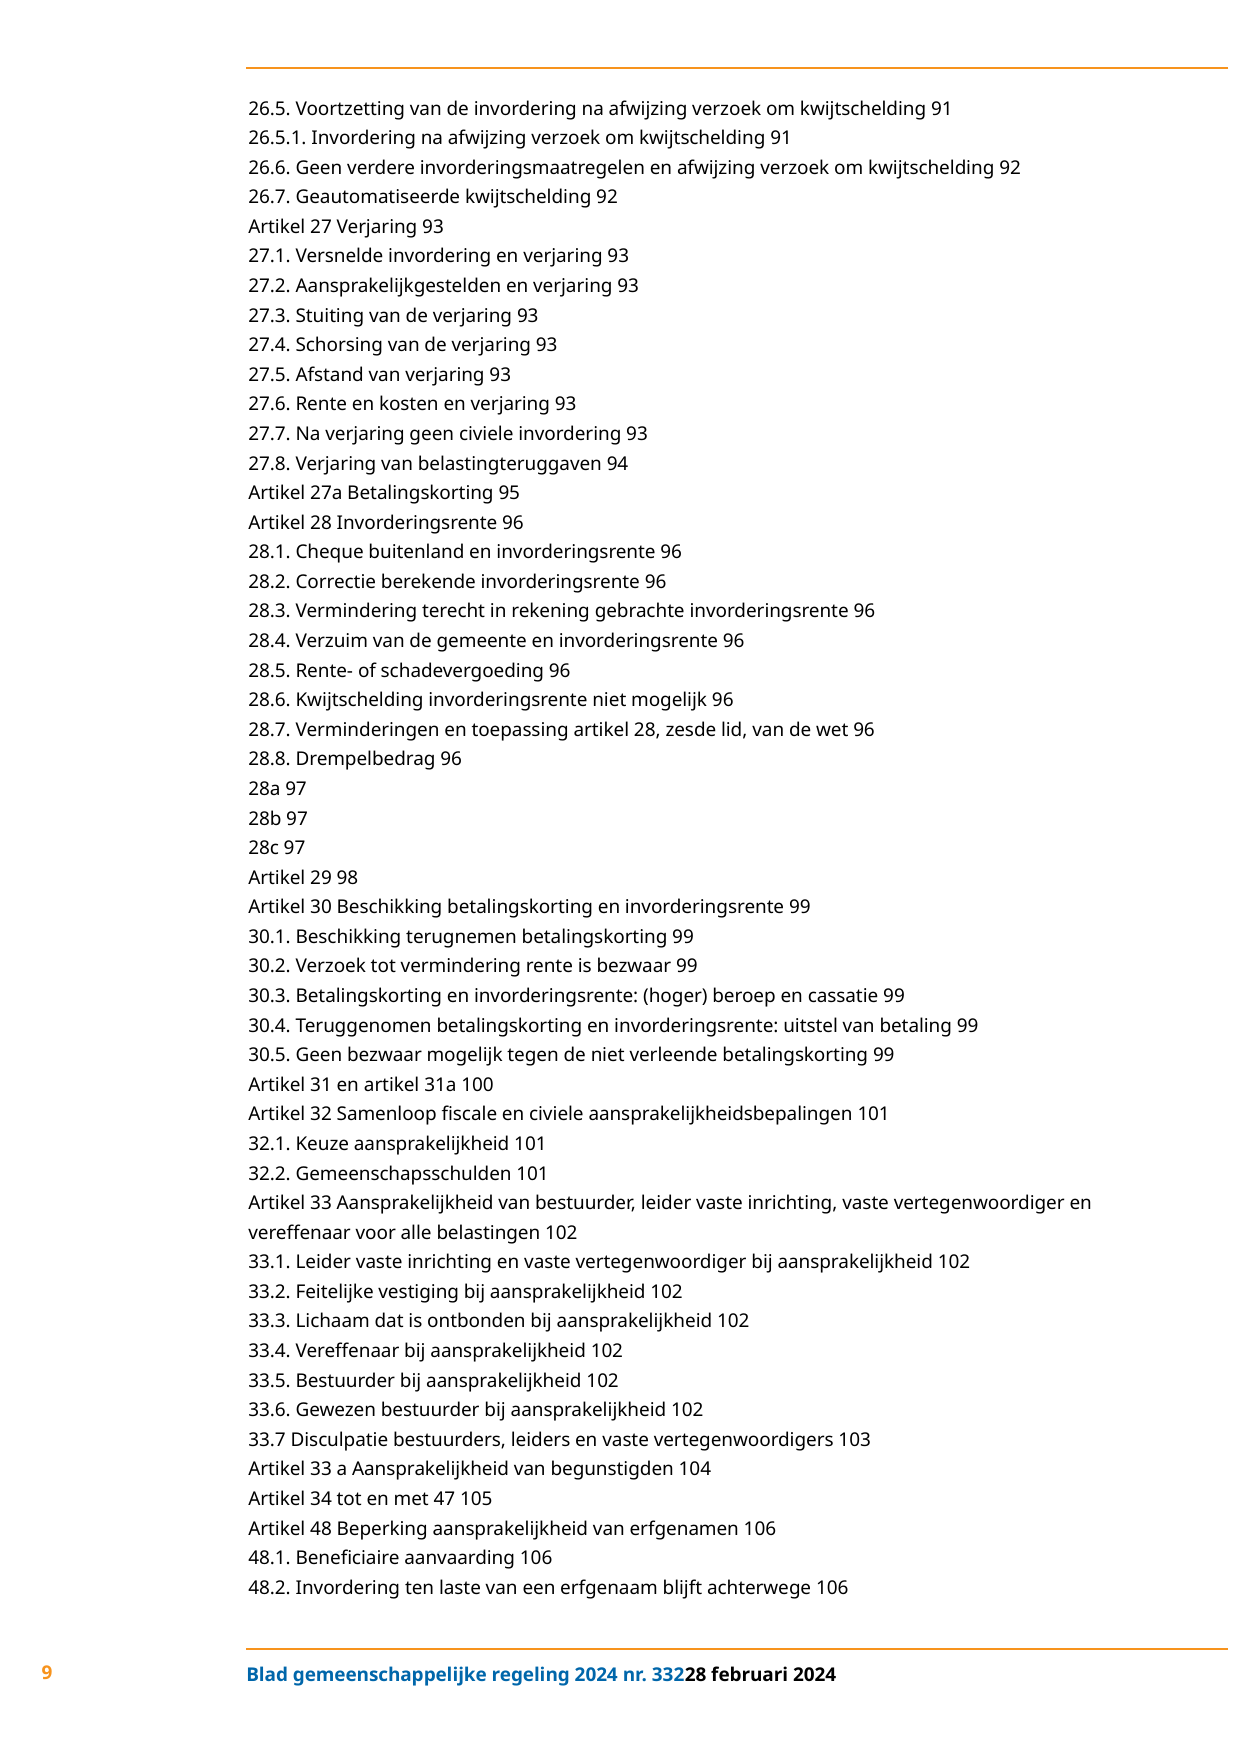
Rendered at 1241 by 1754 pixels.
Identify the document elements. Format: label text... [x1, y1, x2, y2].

text 48.1. Beneficiaire aanvaarding 106 [248, 1544, 1152, 1570]
text 28.5. Rente- of schadevergoeding 96 [248, 657, 1152, 683]
text 30.4. Teruggenomen betalingskorting en invorderingsrente: uitstel van betaling 99 [248, 1012, 1152, 1038]
text 28.4. Verzuim van de gemeente en invorderingsrente 96 [248, 627, 1152, 653]
text 28.7. Verminderingen en toepassing artikel 28, zesde lid, van de wet 96 [248, 716, 1152, 742]
text 32.2. Gemeenschapsschulden 101 [248, 1160, 1152, 1186]
text 27.4. Schorsing van de verjaring 93 [248, 331, 1152, 357]
text 30.2. Verzoek tot vermindering rente is bezwaar 99 [248, 953, 1152, 978]
text 28.3. Vermindering terecht in rekening gebrachte invorderingsrente 96 [248, 598, 1152, 623]
text 27.6. Rente en kosten en verjaring 93 [248, 391, 1152, 416]
text 27.7. Na verjaring geen civiele invordering 93 [248, 420, 1152, 446]
text 28.6. Kwijtschelding invorderingsrente niet mogelijk 96 [248, 686, 1152, 712]
text Artikel 34 tot en met 47 105 [248, 1485, 1152, 1511]
text Artikel 33 a Aansprakelijkheid van begunstigden 104 [248, 1456, 1152, 1481]
text 48.2. Invordering ten laste van een erfgenaam blijft achterwege 106 [248, 1574, 1152, 1600]
text Artikel 32 Samenloop fiscale en civiele aansprakelijkheidsbepalingen 101 [248, 1101, 1152, 1126]
text 33.4. Vereffenaar bij aansprakelijkheid 102 [248, 1337, 1152, 1363]
text 33.1. Leider vaste inrichting en vaste vertegenwoordiger bij aansprakelijkheid 102 [248, 1248, 1152, 1274]
text 33.2. Feitelijke vestiging bij aansprakelijkheid 102 [248, 1278, 1152, 1304]
text 28b 97 [248, 805, 1152, 831]
text Artikel 31 en artikel 31a 100 [248, 1071, 1152, 1097]
text 26.5. Voortzetting van de invordering na afwijzing verzoek om kwijtschelding 91 [248, 95, 1152, 121]
text 27.3. Stuiting van de verjaring 93 [248, 302, 1152, 328]
text 28.2. Correctie berekende invorderingsrente 96 [248, 568, 1152, 594]
text 28.1. Cheque buitenland en invorderingsrente 96 [248, 538, 1152, 564]
text 28c 97 [248, 834, 1152, 860]
text Artikel 27a Betalingskorting 95 [248, 479, 1152, 505]
text 27.5. Afstand van verjaring 93 [248, 361, 1152, 387]
text 26.5.1. Invordering na afwijzing verzoek om kwijtschelding 91 [248, 124, 1152, 150]
text Artikel 33 Aansprakelijkheid van bestuurder, leider vaste inrichting, vaste vertegenwoordiger en [248, 1189, 1152, 1215]
text 33.3. Lichaam dat is ontbonden bij aansprakelijkheid 102 [248, 1308, 1152, 1333]
text Artikel 30 Beschikking betalingskorting en invorderingsrente 99 [248, 893, 1152, 919]
text 26.7. Geautomatiseerde kwijtschelding 92 [248, 183, 1152, 209]
text 30.1. Beschikking terugnemen betalingskorting 99 [248, 923, 1152, 949]
text 30.3. Betalingskorting en invorderingsrente: (hoger) beroep en cassatie 99 [248, 982, 1152, 1008]
text 32.1. Keuze aansprakelijkheid 101 [248, 1130, 1152, 1156]
text Artikel 27 Verjaring 93 [248, 213, 1152, 239]
text vereffenaar voor alle belastingen 102 [248, 1219, 1152, 1245]
text 33.5. Bestuurder bij aansprakelijkheid 102 [248, 1367, 1152, 1393]
text 27.1. Versnelde invordering en verjaring 93 [248, 243, 1152, 268]
text 28.8. Drempelbedrag 96 [248, 746, 1152, 771]
text 27.8. Verjaring van belastingteruggaven 94 [248, 450, 1152, 476]
text Artikel 29 98 [248, 864, 1152, 890]
text Artikel 48 Beperking aansprakelijkheid van erfgenamen 106 [248, 1515, 1152, 1541]
text 30.5. Geen bezwaar mogelijk tegen de niet verleende betalingskorting 99 [248, 1041, 1152, 1067]
text Artikel 28 Invorderingsrente 96 [248, 509, 1152, 535]
text 28a 97 [248, 775, 1152, 801]
text 27.2. Aansprakelijkgestelden en verjaring 93 [248, 272, 1152, 298]
picture [41, 47, 231, 172]
text 26.6. Geen verdere invorderingsmaatregelen en afwijzing verzoek om kwijtschelding 92 [248, 154, 1152, 180]
text 33.6. Gewezen bestuurder bij aansprakelijkheid 102 [248, 1396, 1152, 1422]
text 33.7 Disculpatie bestuurders, leiders en vaste vertegenwoordigers 103 [248, 1426, 1152, 1452]
